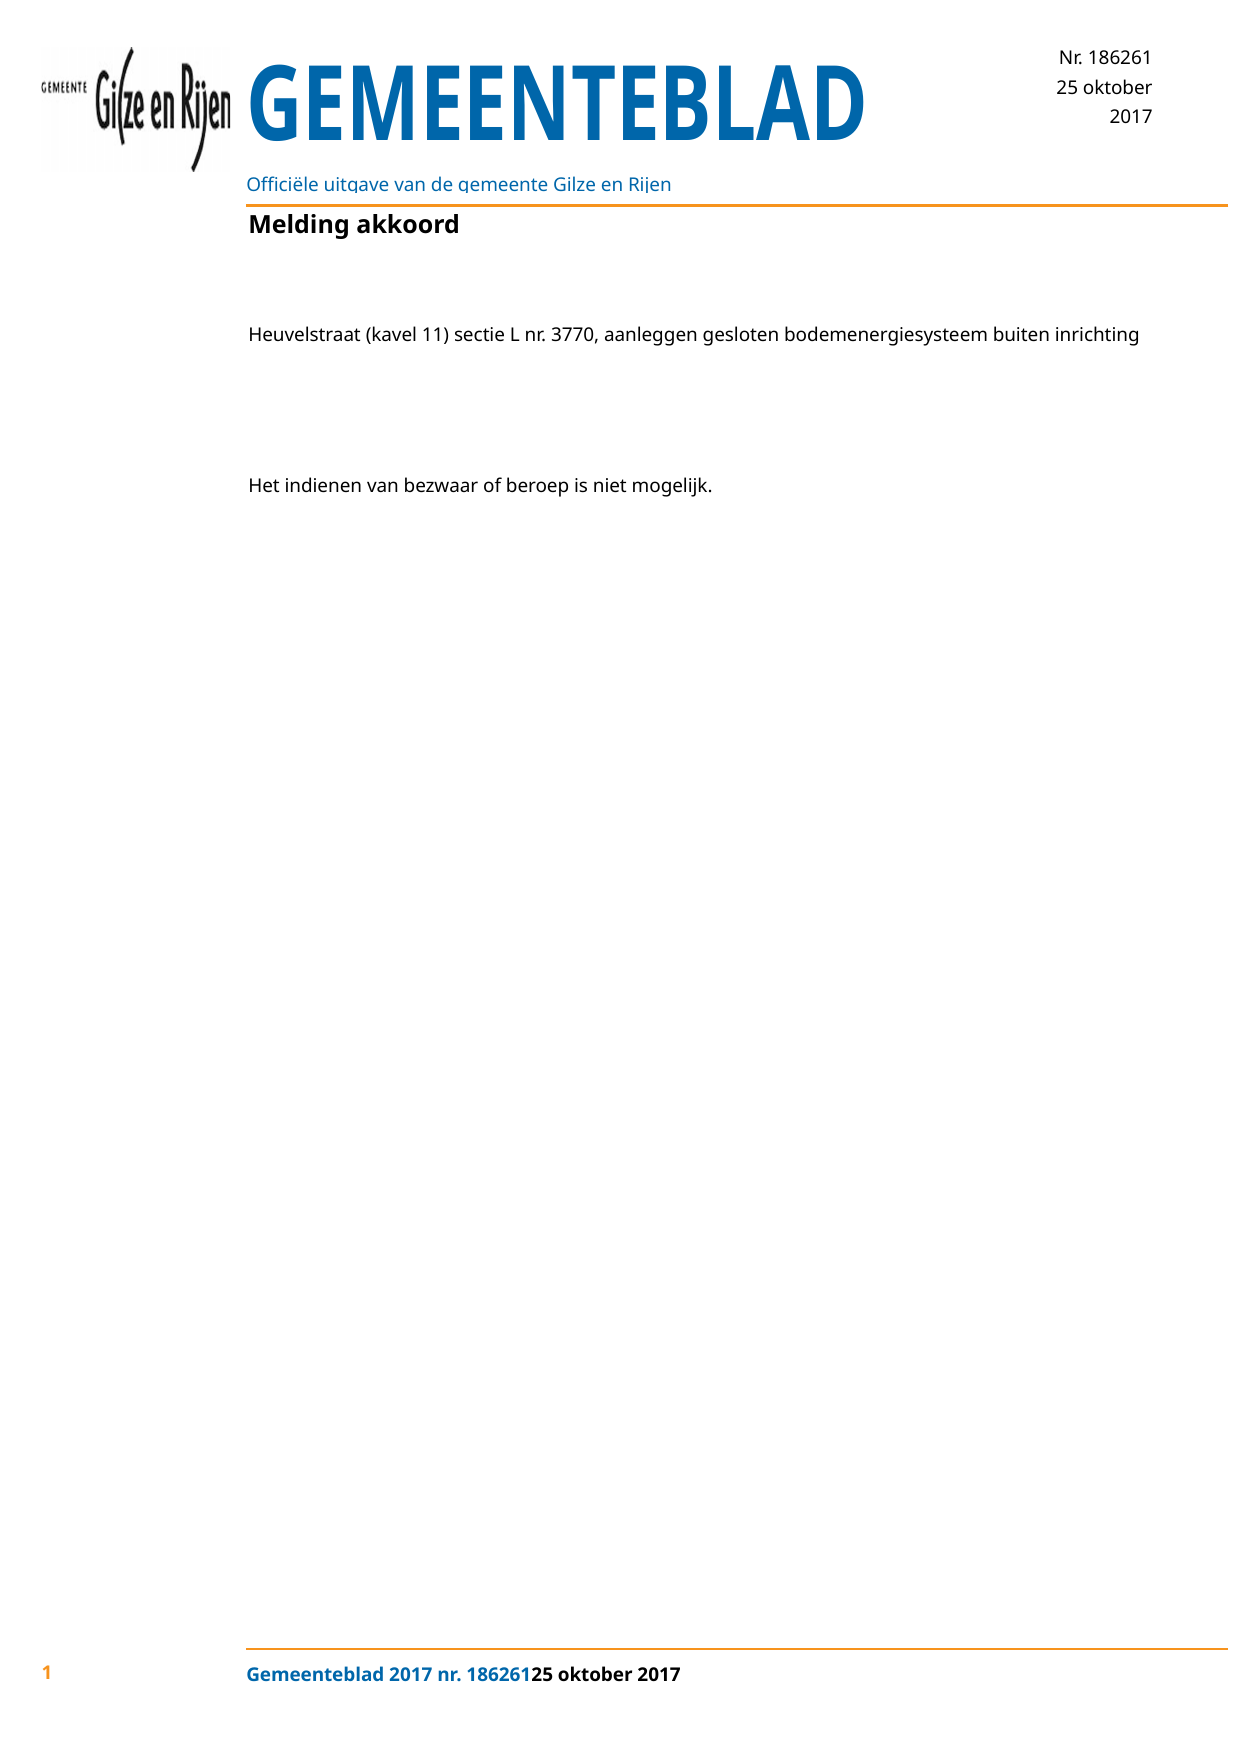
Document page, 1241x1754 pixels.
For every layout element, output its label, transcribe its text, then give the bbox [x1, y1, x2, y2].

picture [41, 47, 231, 172]
text Melding akkoord [248, 207, 1152, 241]
text Heuvelstraat (kavel 11) sectie L nr. 3770, aanleggen gesloten bodemenergiesysteem buiten inrichting [248, 321, 1152, 346]
text Het indienen van bezwaar of beroep is niet mogelijk. [248, 472, 1152, 498]
